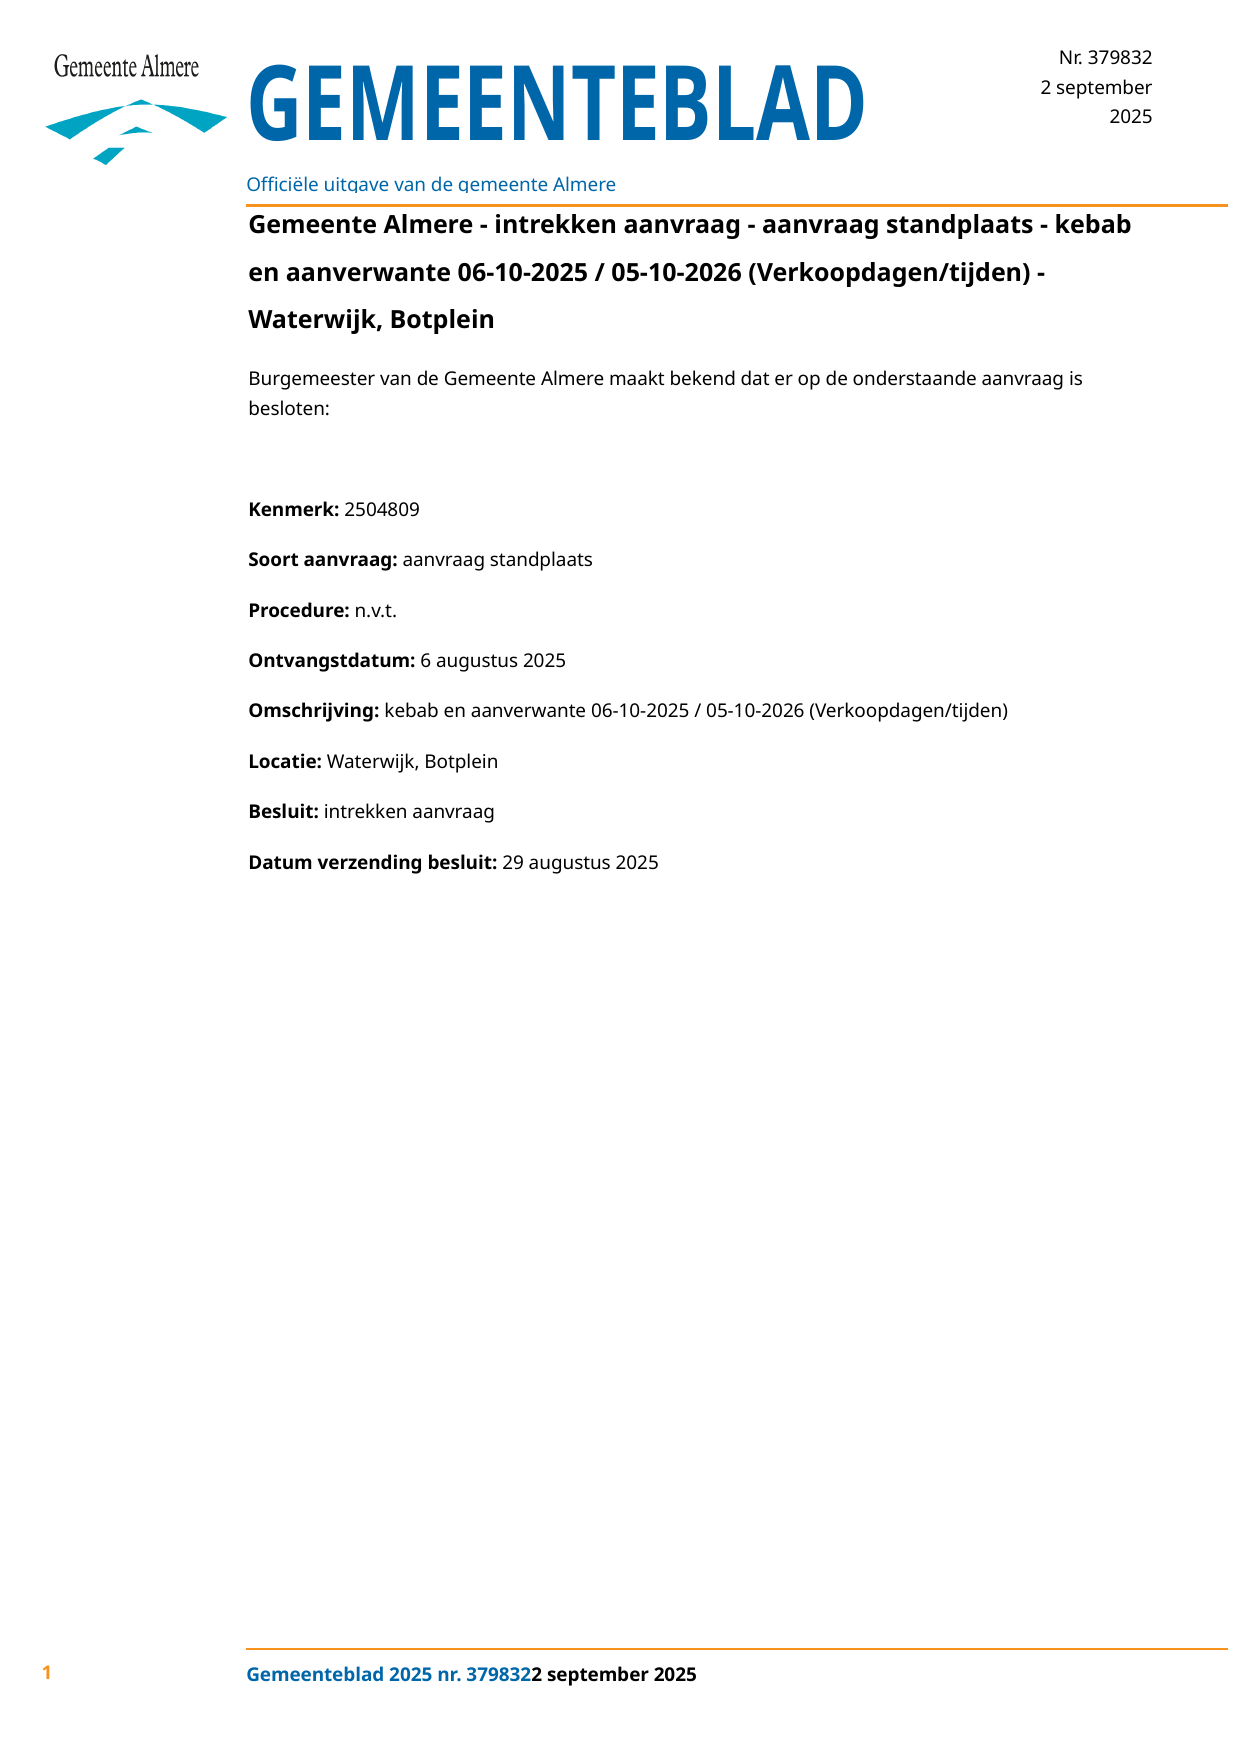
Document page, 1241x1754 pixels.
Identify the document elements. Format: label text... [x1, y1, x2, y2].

text Procedure: n.v.t. [248, 597, 1152, 622]
text Omschrijving: kebab en aanverwante 06-10-2025 / 05-10-2026 (Verkoopdagen/tijden) [248, 698, 1152, 723]
text Datum verzending besluit: 29 augustus 2025 [248, 849, 1152, 874]
text Besluit: intrekken aanvraag [248, 798, 1152, 824]
text Ontvangstdatum: 6 augustus 2025 [248, 647, 1152, 673]
text Locatie: Waterwijk, Botplein [248, 748, 1152, 774]
text Soort aanvraag: aanvraag standplaats [248, 546, 1152, 572]
picture [41, 47, 231, 172]
text Kenmerk: 2504809 [248, 496, 1152, 522]
text Gemeente Almere - intrekken aanvraag - aanvraag standplaats - kebab en aanverwante 06-10-2025 / 05-10-2026 (Verkoopdagen/tijden) - Waterwijk, Botplein [248, 207, 1152, 336]
text Burgemeester van de Gemeente Almere maakt bekend dat er op de onderstaande aanvraag is besloten: [248, 366, 1152, 421]
